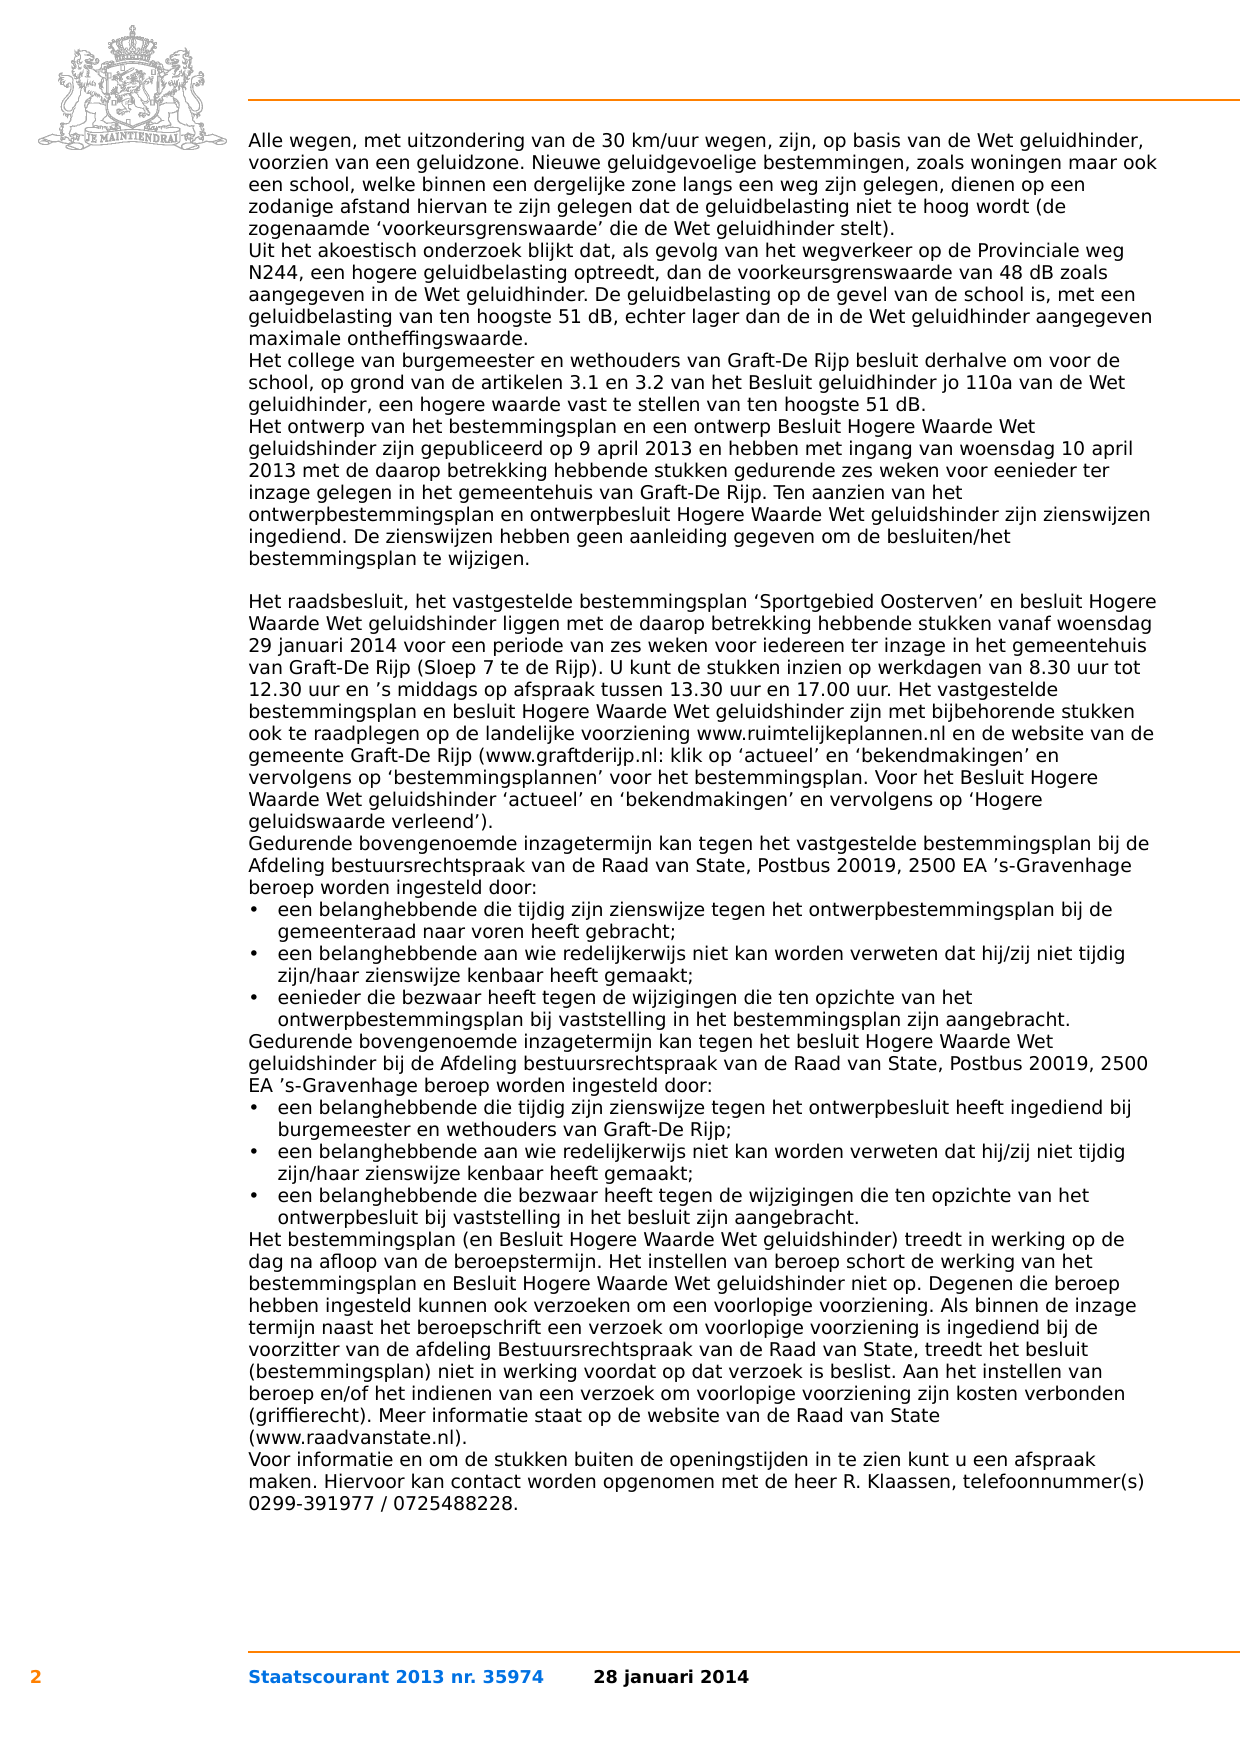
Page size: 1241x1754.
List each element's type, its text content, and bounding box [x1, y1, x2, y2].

picture [38, 25, 227, 150]
text Uit het akoestisch onderzoek blijkt dat, als gevolg van het wegverkeer op de Provinciale weg N244, een hogere geluidbelasting optreedt, dan de voorkeursgrenswaarde van 48 dB zoals aangegeven in de Wet geluidhinder. De geluidbelasting op de gevel van de school is, met een geluidbelasting van ten hoogste 51 dB, echter lager dan de in de Wet geluidhinder aangegeven maximale ontheffingswaarde. [248, 240, 1163, 350]
text Voor informatie en om de stukken buiten de openingstijden in te zien kunt u een afspraak maken. Hiervoor kan contact worden opgenomen met de heer R. Klaassen, telefoonnummer(s) 0299-391977 / 0725488228. [248, 1448, 1163, 1514]
text Gedurende bovengenoemde inzagetermijn kan tegen het besluit Hogere Waarde Wet geluidshinder bij de Afdeling bestuursrechtspraak van de Raad van State, Postbus 20019, 2500 EA ’s-Gravenhage beroep worden ingesteld door: [248, 1031, 1163, 1097]
text Het raadsbesluit, het vastgestelde bestemmingsplan ‘Sportgebied Oosterven’ en besluit Hogere Waarde Wet geluidshinder liggen met de daarop betrekking hebbende stukken vanaf woensdag 29 januari 2014 voor een periode van zes weken voor iedereen ter inzage in het gemeentehuis van Graft-De Rijp (Sloep 7 te de Rijp). U kunt de stukken inzien op werkdagen van 8.30 uur tot 12.30 uur en ’s middags op afspraak tussen 13.30 uur en 17.00 uur. Het vastgestelde bestemmingsplan en besluit Hogere Waarde Wet geluidshinder zijn met bijbehorende stukken ook te raadplegen op de landelijke voorziening www.ruimtelijkeplannen.nl en de website van de gemeente Graft-De Rijp (www.graftderijp.nl: klik op ‘actueel’ en ‘bekendmakingen’ en vervolgens op ‘bestemmingsplannen’ voor het bestemmingsplan. Voor het Besluit Hogere Waarde Wet geluidshinder ‘actueel’ en ‘bekendmakingen’ en vervolgens op ‘Hogere geluidswaarde verleend’). [248, 591, 1163, 833]
text • eenieder die bezwaar heeft tegen de wijzigingen die ten opzichte van het ontwerpbestemmingsplan bij vaststelling in het bestemmingsplan zijn aangebracht. [248, 987, 1163, 1031]
text • een belanghebbende die bezwaar heeft tegen de wijzigingen die ten opzichte van het ontwerpbesluit bij vaststelling in het besluit zijn aangebracht. [248, 1185, 1163, 1229]
text • een belanghebbende die tijdig zijn zienswijze tegen het ontwerpbesluit heeft ingediend bij burgemeester en wethouders van Graft-De Rijp; [248, 1097, 1163, 1141]
text Het college van burgemeester en wethouders van Graft-De Rijp besluit derhalve om voor de school, op grond van de artikelen 3.1 en 3.2 van het Besluit geluidhinder jo 110a van de Wet geluidhinder, een hogere waarde vast te stellen van ten hoogste 51 dB. [248, 350, 1163, 416]
text • een belanghebbende aan wie redelijkerwijs niet kan worden verweten dat hij/zij niet tijdig zijn/haar zienswijze kenbaar heeft gemaakt; [248, 1141, 1163, 1185]
text Het ontwerp van het bestemmingsplan en een ontwerp Besluit Hogere Waarde Wet geluidshinder zijn gepubliceerd op 9 april 2013 en hebben met ingang van woensdag 10 april 2013 met de daarop betrekking hebbende stukken gedurende zes weken voor eenieder ter inzage gelegen in het gemeentehuis van Graft-De Rijp. Ten aanzien van het ontwerpbestemmingsplan en ontwerpbesluit Hogere Waarde Wet geluidshinder zijn zienswijzen ingediend. De zienswijzen hebben geen aanleiding gegeven om de besluiten/het bestemmingsplan te wijzigen. [248, 416, 1163, 569]
text Alle wegen, met uitzondering van de 30 km/uur wegen, zijn, op basis van de Wet geluidhinder, voorzien van een geluidzone. Nieuwe geluidgevoelige bestemmingen, zoals woningen maar ook een school, welke binnen een dergelijke zone langs een weg zijn gelegen, dienen op een zodanige afstand hiervan te zijn gelegen dat de geluidbelasting niet te hoog wordt (de zogenaamde ‘voorkeursgrenswaarde’ die de Wet geluidhinder stelt). [248, 130, 1163, 240]
text Het bestemmingsplan (en Besluit Hogere Waarde Wet geluidshinder) treedt in werking op de dag na afloop van de beroepstermijn. Het instellen van beroep schort de werking van het bestemmingsplan en Besluit Hogere Waarde Wet geluidshinder niet op. Degenen die beroep hebben ingesteld kunnen ook verzoeken om een voorlopige voorziening. Als binnen de inzage termijn naast het beroepschrift een verzoek om voorlopige voorziening is ingediend bij de voorzitter van de afdeling Bestuursrechtspraak van de Raad van State, treedt het besluit (bestemmingsplan) niet in werking voordat op dat verzoek is beslist. Aan het instellen van beroep en/of het indienen van een verzoek om voorlopige voorziening zijn kosten verbonden (griffierecht). Meer informatie staat op de website van de Raad van State (www.raadvanstate.nl). [248, 1229, 1163, 1448]
text Gedurende bovengenoemde inzagetermijn kan tegen het vastgestelde bestemmingsplan bij de Afdeling bestuursrechtspraak van de Raad van State, Postbus 20019, 2500 EA ’s-Gravenhage beroep worden ingesteld door: [248, 833, 1163, 899]
text • een belanghebbende die tijdig zijn zienswijze tegen het ontwerpbestemmingsplan bij de gemeenteraad naar voren heeft gebracht; [248, 899, 1163, 943]
text • een belanghebbende aan wie redelijkerwijs niet kan worden verweten dat hij/zij niet tijdig zijn/haar zienswijze kenbaar heeft gemaakt; [248, 943, 1163, 987]
